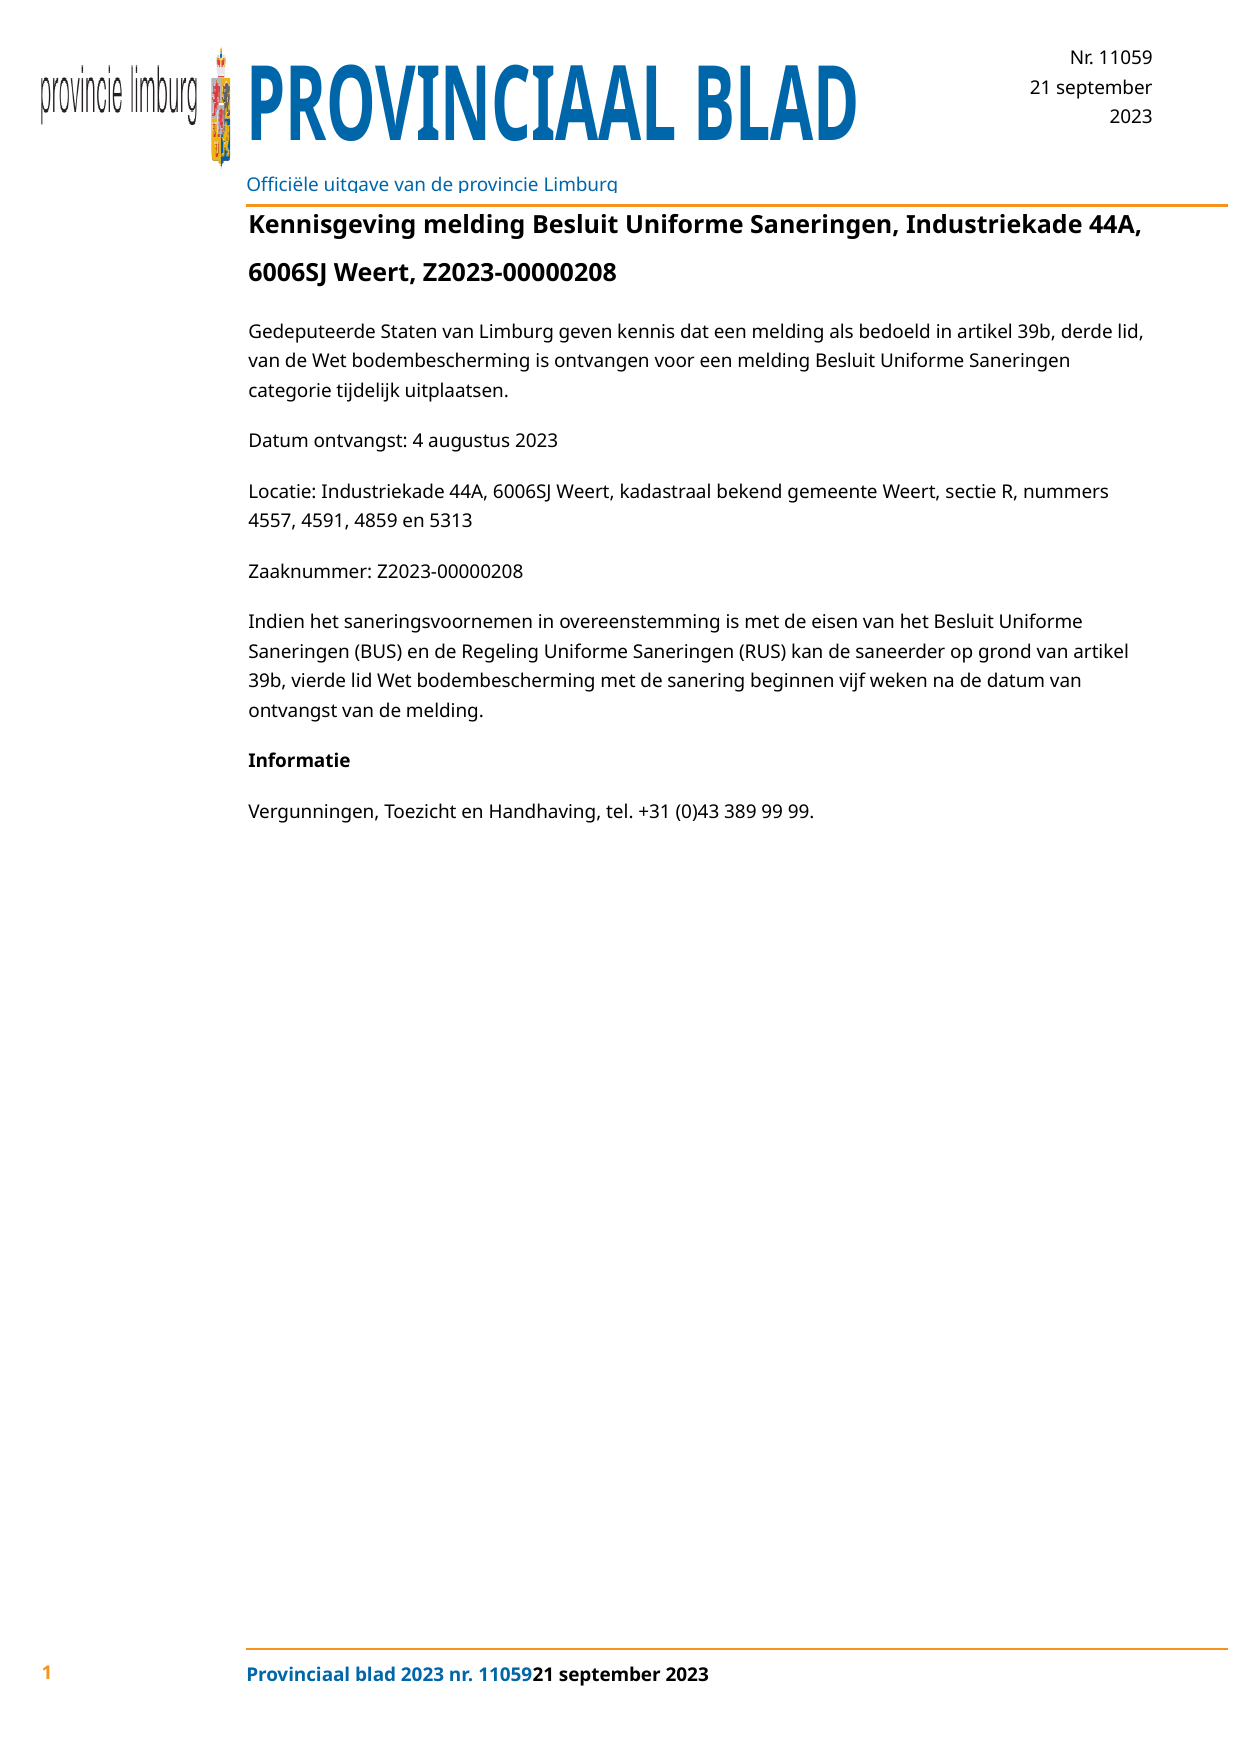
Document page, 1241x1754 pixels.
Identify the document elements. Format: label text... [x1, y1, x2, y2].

text Locatie: Industriekade 44A, 6006SJ Weert, kadastraal bekend gemeente Weert, sectie R, nummers 4557, 4591, 4859 en 5313 [248, 478, 1152, 533]
text Gedeputeerde Staten van Limburg geven kennis dat een melding als bedoeld in artikel 39b, derde lid, van de Wet bodembescherming is ontvangen voor een melding Besluit Uniforme Saneringen categorie tijdelijk uitplaatsen. [248, 318, 1152, 403]
picture [41, 47, 231, 172]
text Kennisgeving melding Besluit Uniforme Saneringen, Industriekade 44A, 6006SJ Weert, Z2023-00000208 [248, 207, 1152, 288]
text Zaaknummer: Z2023-00000208 [248, 558, 1152, 584]
text Indien het saneringsvoornemen in overeenstemming is met de eisen van het Besluit Uniforme Saneringen (BUS) en de Regeling Uniforme Saneringen (RUS) kan de saneerder op grond van artikel 39b, vierde lid Wet bodembescherming met de sanering beginnen vijf weken na de datum van ontvangst van de melding. [248, 608, 1152, 723]
text Datum ontvangst: 4 augustus 2023 [248, 427, 1152, 453]
text Vergunningen, Toezicht en Handhaving, tel. +31 (0)43 389 99 99. [248, 798, 1152, 824]
text Informatie [248, 747, 1152, 773]
